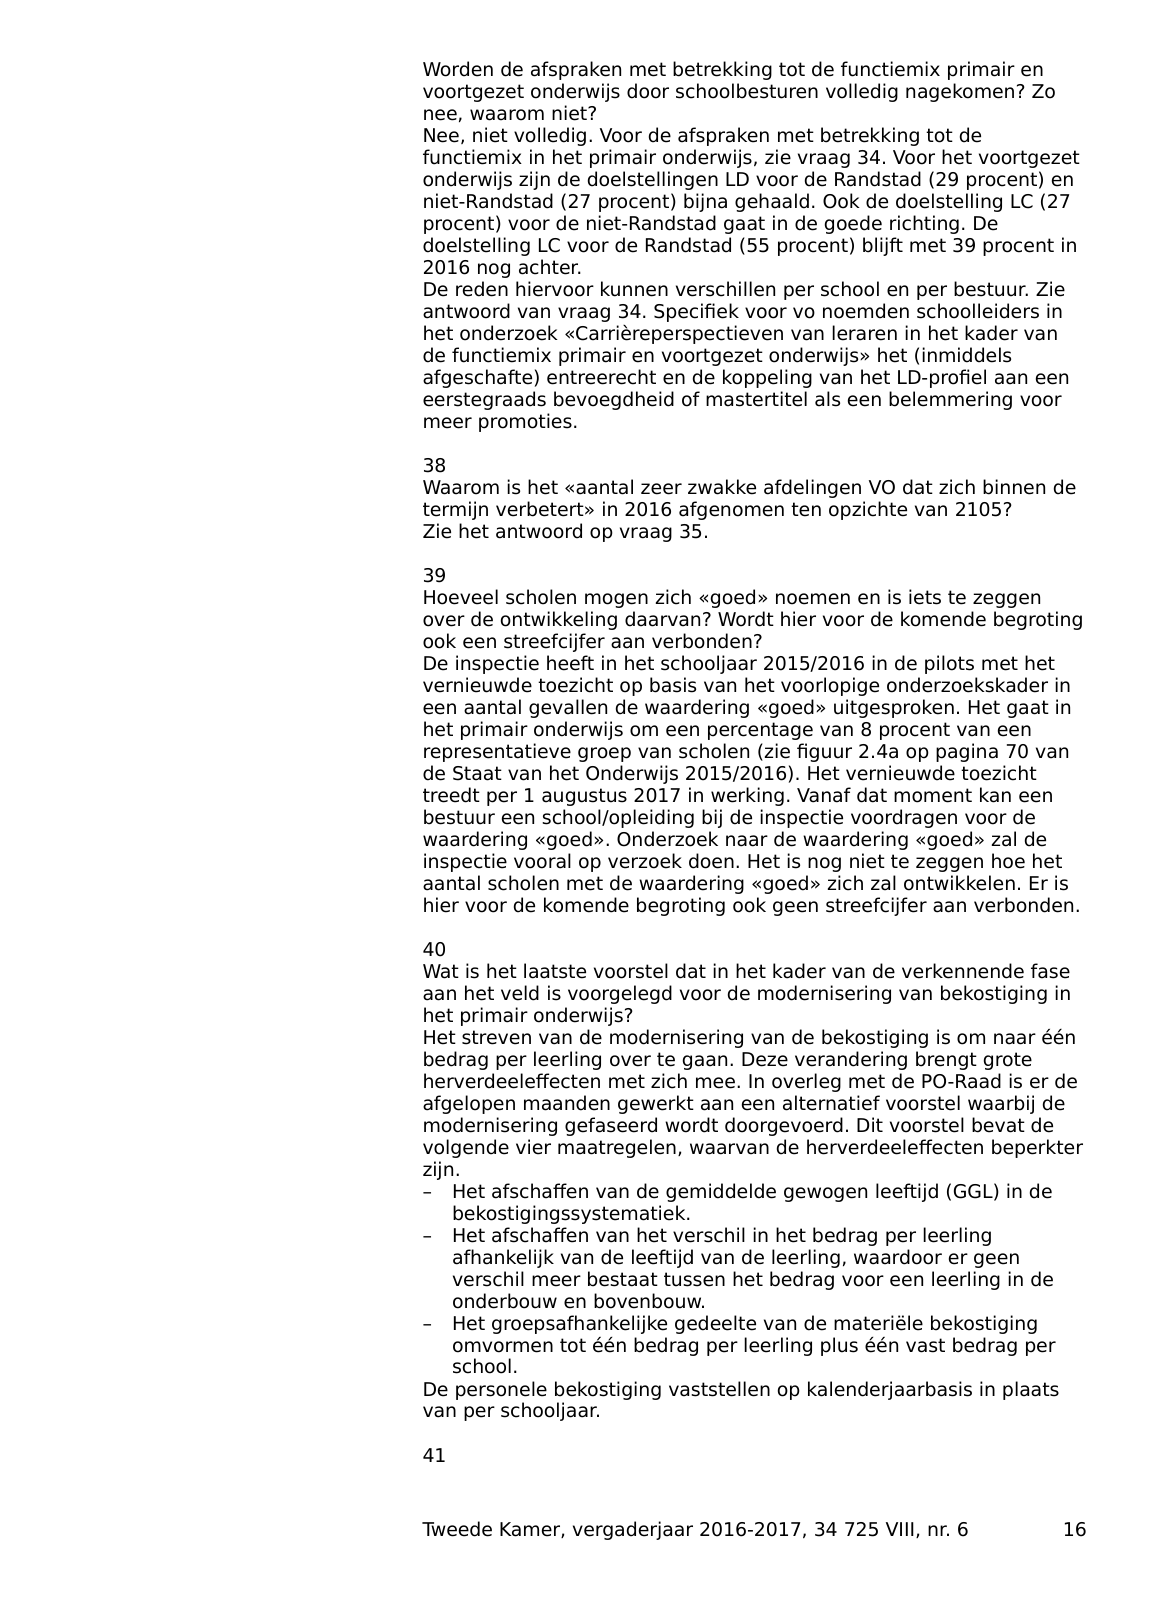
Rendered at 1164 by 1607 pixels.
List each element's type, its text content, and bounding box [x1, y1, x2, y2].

text 39 [422, 565, 1087, 587]
text De reden hiervoor kunnen verschillen per school en per bestuur. Zie antwoord van vraag 34. Specifiek voor vo noemden schoolleiders in het onderzoek «Carrièreperspectieven van leraren in het kader van de functiemix primair en voortgezet onderwijs» het (inmiddels afgeschafte) entreerecht en de koppeling van het LD-profiel aan een eerstegraads bevoegdheid of mastertitel als een belemmering voor meer promoties. [422, 279, 1087, 433]
text Wat is het laatste voorstel dat in het kader van de verkennende fase aan het veld is voorgelegd voor de modernisering van bekostiging in het primair onderwijs? [422, 961, 1087, 1027]
text De personele bekostiging vaststellen op kalenderjaarbasis in plaats van per schooljaar. [422, 1378, 1087, 1422]
text Waarom is het «aantal zeer zwakke afdelingen VO dat zich binnen de termijn verbetert» in 2016 afgenomen ten opzichte van 2105? [422, 477, 1087, 521]
text 40 [422, 939, 1087, 961]
text Het streven van de modernisering van de bekostiging is om naar één bedrag per leerling over te gaan. Deze verandering brengt grote herverdeeleffecten met zich mee. In overleg met de PO-Raad is er de afgelopen maanden gewerkt aan een alternatief voorstel waarbij de modernisering gefaseerd wordt doorgevoerd. Dit voorstel bevat de volgende vier maatregelen, waarvan de herverdeeleffecten beperkter zijn. [422, 1027, 1087, 1181]
text – Het groepsafhankelijke gedeelte van de materiële bekostiging omvormen tot één bedrag per leerling plus één vast bedrag per school. [422, 1312, 1087, 1378]
text Worden de afspraken met betrekking tot de functiemix primair en voortgezet onderwijs door schoolbesturen volledig nagekomen? Zo nee, waarom niet? [422, 59, 1087, 125]
text De inspectie heeft in het schooljaar 2015/2016 in de pilots met het vernieuwde toezicht op basis van het voorlopige onderzoekskader in een aantal gevallen de waardering «goed» uitgesproken. Het gaat in het primair onderwijs om een percentage van 8 procent van een representatieve groep van scholen (zie figuur 2.4a op pagina 70 van de Staat van het Onderwijs 2015/2016). Het vernieuwde toezicht treedt per 1 augustus 2017 in werking. Vanaf dat moment kan een bestuur een school/opleiding bij de inspectie voordragen voor de waardering «goed». Onderzoek naar de waardering «goed» zal de inspectie vooral op verzoek doen. Het is nog niet te zeggen hoe het aantal scholen met de waardering «goed» zich zal ontwikkelen. Er is hier voor de komende begroting ook geen streefcijfer aan verbonden. [422, 653, 1087, 917]
text – Het afschaffen van het verschil in het bedrag per leerling afhankelijk van de leeftijd van de leerling, waardoor er geen verschil meer bestaat tussen het bedrag voor een leerling in de onderbouw en bovenbouw. [422, 1224, 1087, 1312]
text Hoeveel scholen mogen zich «goed» noemen en is iets te zeggen over de ontwikkeling daarvan? Wordt hier voor de komende begroting ook een streefcijfer aan verbonden? [422, 587, 1087, 653]
text Zie het antwoord op vraag 35. [422, 521, 1087, 543]
text – Het afschaffen van de gemiddelde gewogen leeftijd (GGL) in de bekostigingssystematiek. [422, 1181, 1087, 1224]
text 38 [422, 455, 1087, 477]
text 41 [422, 1444, 1087, 1467]
text Nee, niet volledig. Voor de afspraken met betrekking tot de functiemix in het primair onderwijs, zie vraag 34. Voor het voortgezet onderwijs zijn de doelstellingen LD voor de Randstad (29 procent) en niet-Randstad (27 procent) bijna gehaald. Ook de doelstelling LC (27 procent) voor de niet-Randstad gaat in de goede richting. De doelstelling LC voor de Randstad (55 procent) blijft met 39 procent in 2016 nog achter. [422, 125, 1087, 279]
